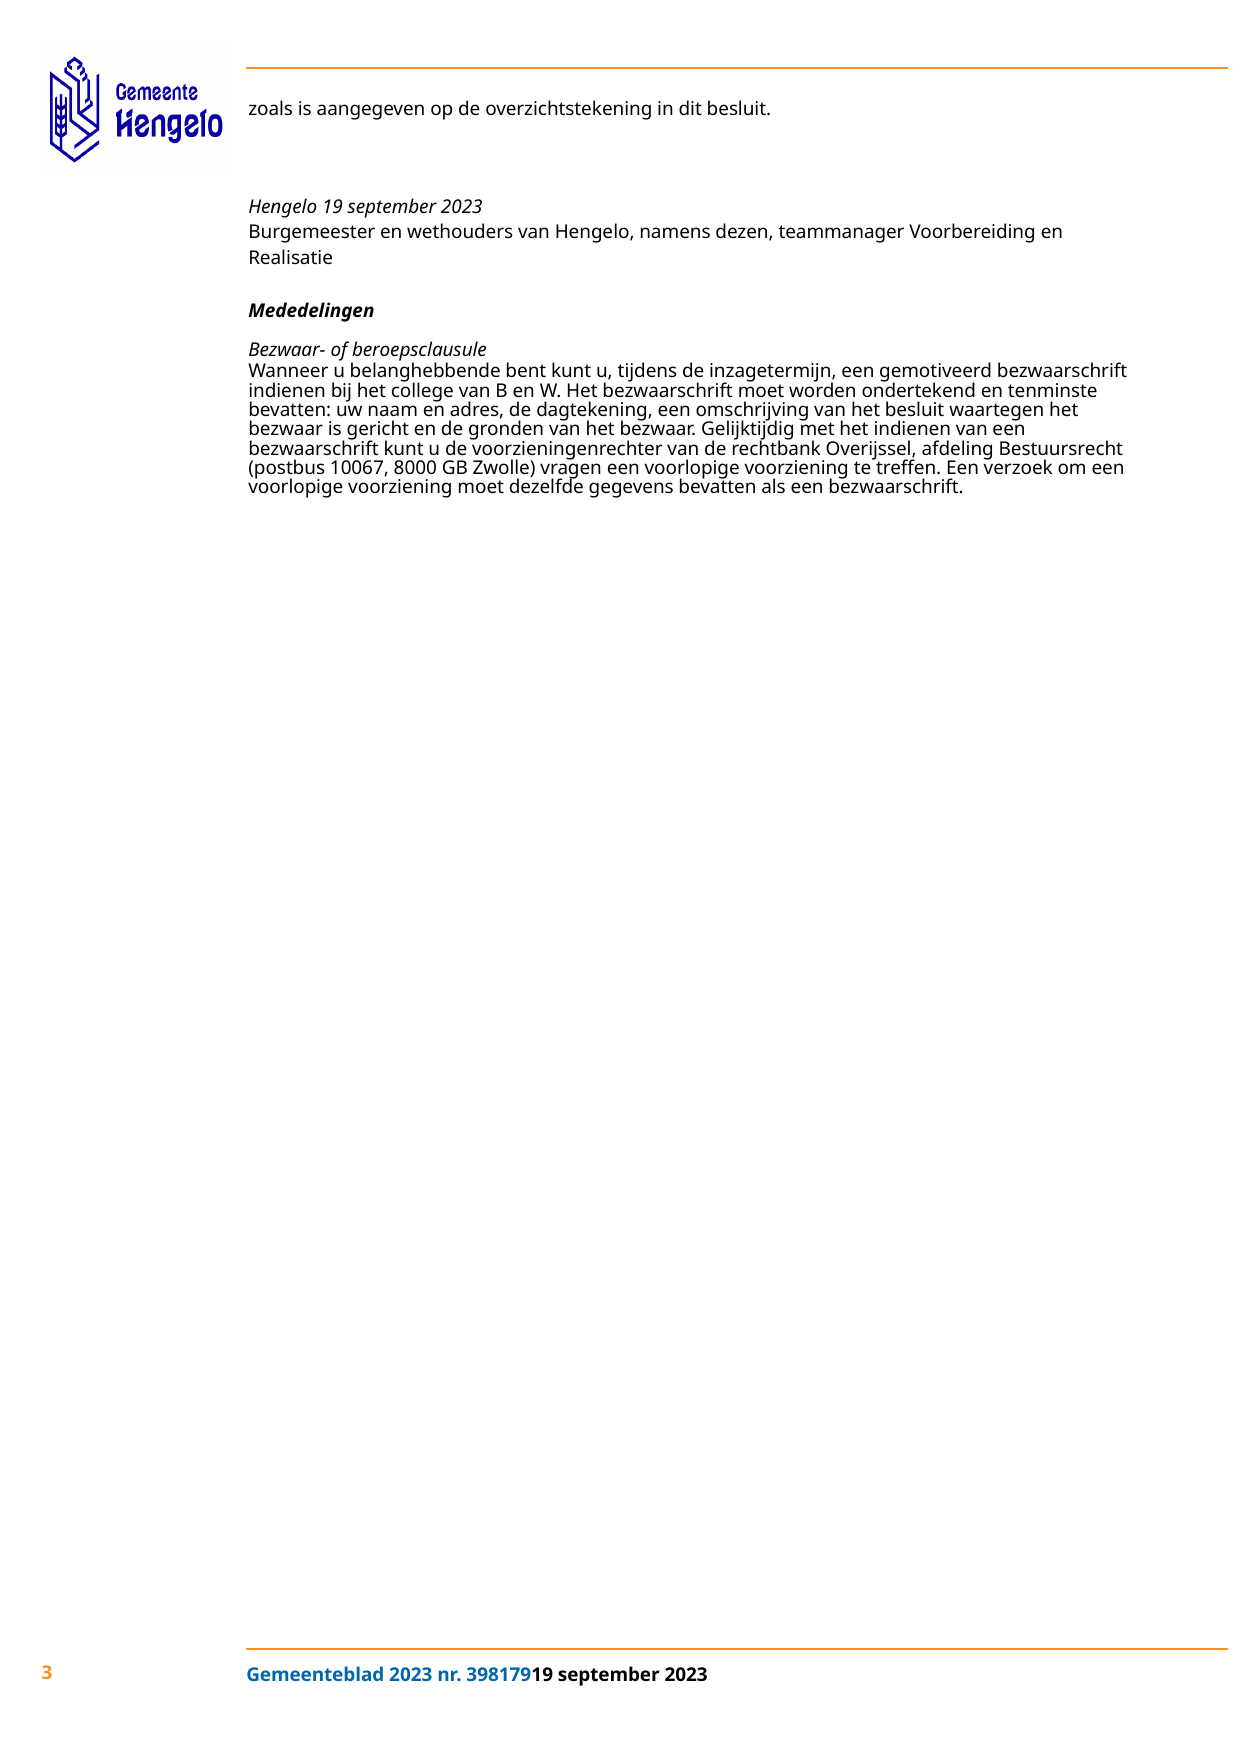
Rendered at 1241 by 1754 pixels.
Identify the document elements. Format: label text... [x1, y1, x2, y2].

text Bezwaar- of beroepsclausule [248, 337, 1152, 362]
text Hengelo 19 september 2023 [248, 193, 1152, 219]
text Wanneer u belanghebbende bent kunt u, tijdens de inzagetermijn, een gemotiveerd bezwaarschrift indienen bij het college van B en W. Het bezwaarschrift moet worden ondertekend en tenminste bevatten: uw naam en adres, de dagtekening, een omschrijving van het besluit waartegen het bezwaar is gericht en de gronden van het bezwaar. Gelijktijdig met het indienen van een bezwaarschrift kunt u de voorzieningenrechter van de rechtbank Overijssel, afdeling Bestuursrecht (postbus 10067, 8000 GB Zwolle) vragen een voorlopige voorziening te treffen. Een verzoek om een voorlopige voorziening moet dezelfde gegevens bevatten als een bezwaarschrift. [248, 362, 1152, 497]
picture [41, 47, 231, 172]
text Mededelingen [248, 297, 1152, 323]
text Burgemeester en wethouders van Hengelo, namens dezen, teammanager Voorbereiding en Realisatie [248, 219, 1152, 270]
text zoals is aangegeven op de overzichtstekening in dit besluit. [248, 95, 1152, 121]
